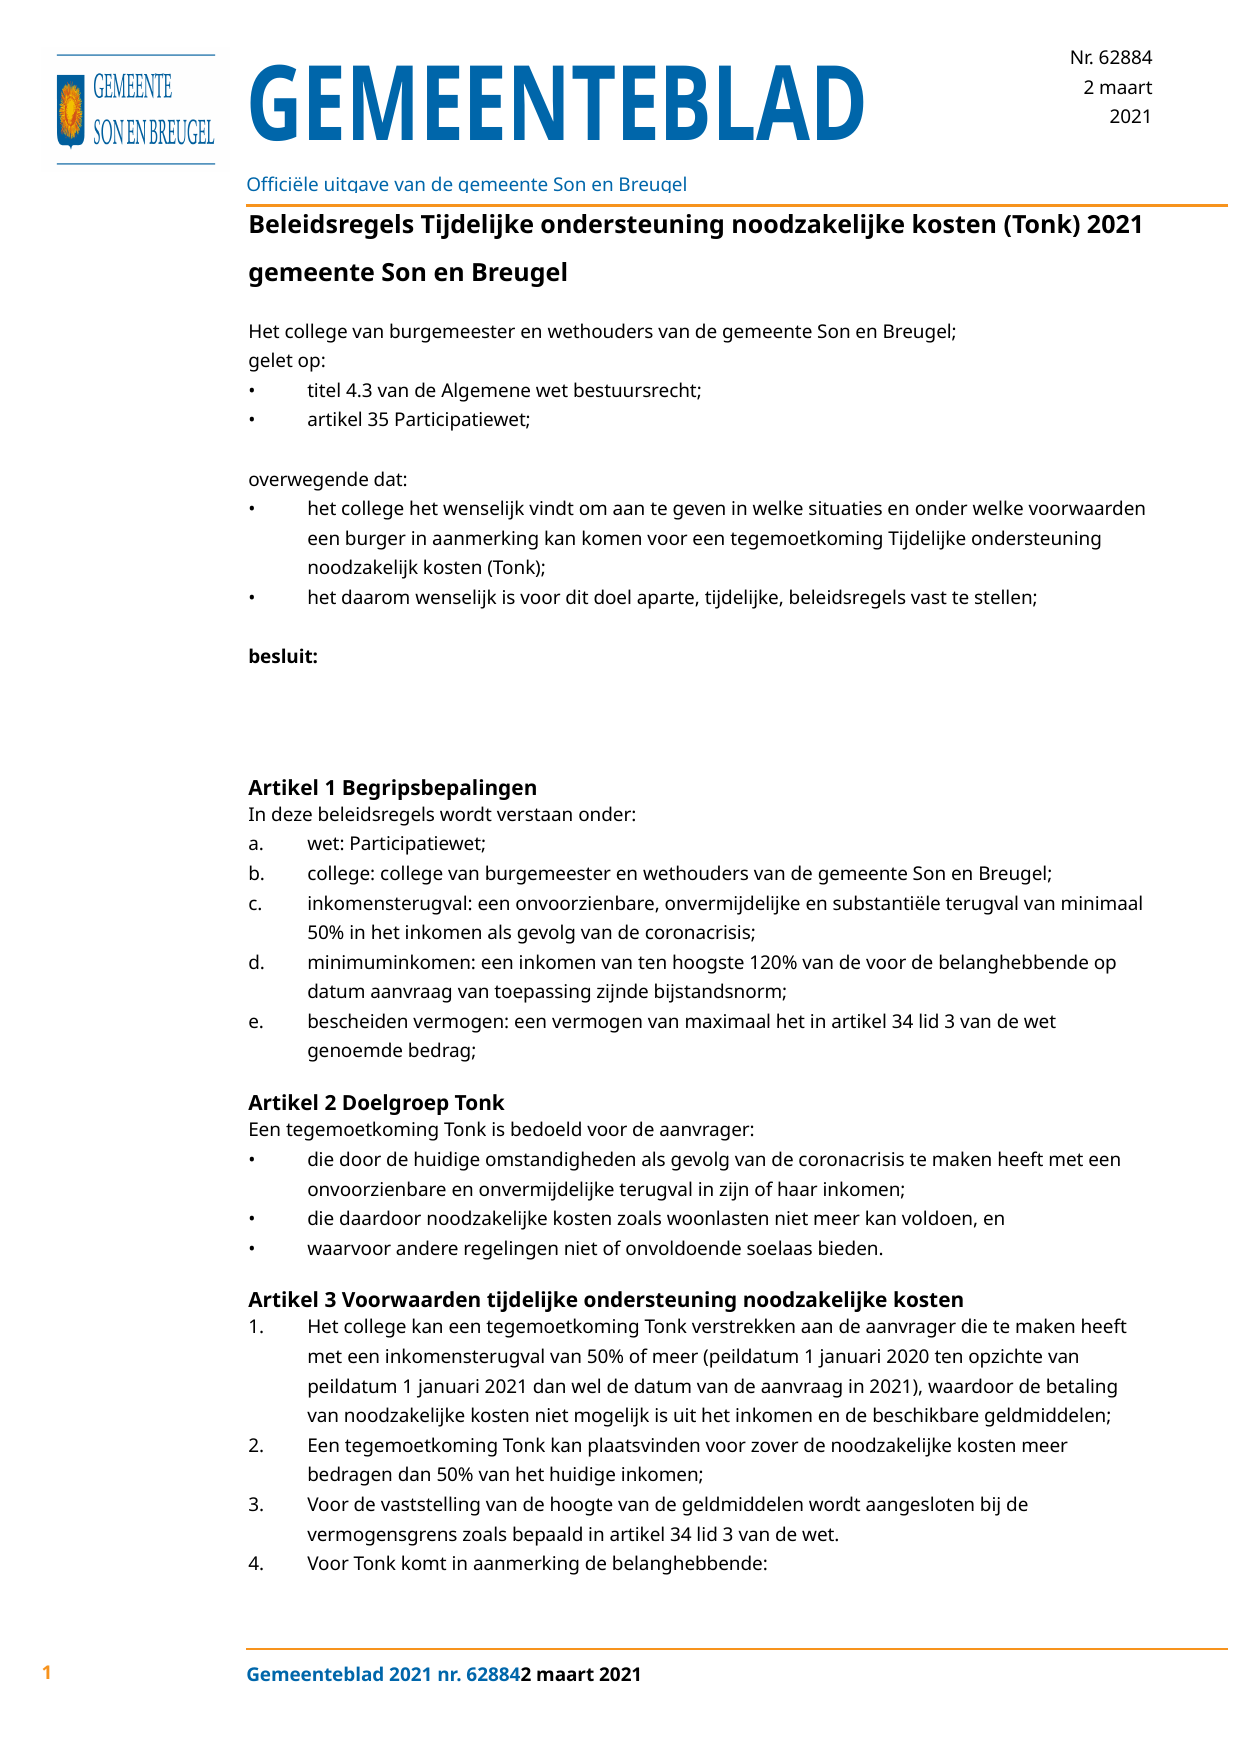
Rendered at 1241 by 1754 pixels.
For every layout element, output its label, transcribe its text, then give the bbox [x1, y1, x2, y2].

list Het college kan een tegemoetkoming Tonk verstrekken aan de aanvrager die te maken heeft met een inkomensterugval van 50% of meer (peildatum 1 januari 2020 ten opzichte van peildatum 1 januari 2021 dan wel de datum van de aanvraag in 2021), waardoor de betaling van noodzakelijke kosten niet mogelijk is uit het inkomen en de beschikbare geldmiddelen; [248, 1314, 1152, 1428]
text In deze beleidsregels wordt verstaan onder: [248, 801, 1152, 827]
list Voor Tonk komt in aanmerking de belanghebbende: [248, 1550, 1152, 1576]
list wet: Participatiewet; [248, 831, 1152, 856]
text overwegende dat: [248, 466, 1152, 492]
list titel 4.3 van de Algemene wet bestuursrecht; [248, 377, 1152, 403]
list bescheiden vermogen: een vermogen van maximaal het in artikel 34 lid 3 van de wet genoemde bedrag; [248, 1008, 1152, 1063]
text Artikel 1 Begripsbepalingen [248, 773, 1152, 801]
picture [41, 47, 231, 172]
list Een tegemoetkoming Tonk kan plaatsvinden voor zover de noodzakelijke kosten meer bedragen dan 50% van het huidige inkomen; [248, 1432, 1152, 1487]
text Artikel 2 Doelgroep Tonk [248, 1088, 1152, 1117]
list het college het wenselijk vindt om aan te geven in welke situaties en onder welke voorwaarden een burger in aanmerking kan komen voor een tegemoetkoming Tijdelijke ondersteuning noodzakelijk kosten (Tonk); [248, 495, 1152, 580]
text Artikel 3 Voorwaarden tijdelijke ondersteuning noodzakelijke kosten [248, 1285, 1152, 1314]
text Beleidsregels Tijdelijke ondersteuning noodzakelijke kosten (Tonk) 2021 gemeente Son en Breugel [248, 207, 1152, 288]
list Voor de vaststelling van de hoogte van de geldmiddelen wordt aangesloten bij de vermogensgrens zoals bepaald in artikel 34 lid 3 van de wet. [248, 1491, 1152, 1547]
list het daarom wenselijk is voor dit doel aparte, tijdelijke, beleidsregels vast te stellen; [248, 584, 1152, 610]
list die daardoor noodzakelijke kosten zoals woonlasten niet meer kan voldoen, en [248, 1205, 1152, 1231]
text Het college van burgemeester en wethouders van de gemeente Son en Breugel; [248, 318, 1152, 344]
list inkomensterugval: een onvoorzienbare, onvermijdelijke en substantiële terugval van minimaal 50% in het inkomen als gevolg van de coronacrisis; [248, 890, 1152, 945]
list minimuminkomen: een inkomen van ten hoogste 120% van de voor de belanghebbende op datum aanvraag van toepassing zijnde bijstandsnorm; [248, 949, 1152, 1004]
list waarvoor andere regelingen niet of onvoldoende soelaas bieden. [248, 1235, 1152, 1261]
text gelet op: [248, 347, 1152, 373]
text besluit: [248, 643, 1152, 669]
list die door de huidige omstandigheden als gevolg van de coronacrisis te maken heeft met een onvoorzienbare en onvermijdelijke terugval in zijn of haar inkomen; [248, 1146, 1152, 1201]
list artikel 35 Participatiewet; [248, 407, 1152, 432]
list college: college van burgemeester en wethouders van de gemeente Son en Breugel; [248, 860, 1152, 886]
text Een tegemoetkoming Tonk is bedoeld voor de aanvrager: [248, 1117, 1152, 1142]
